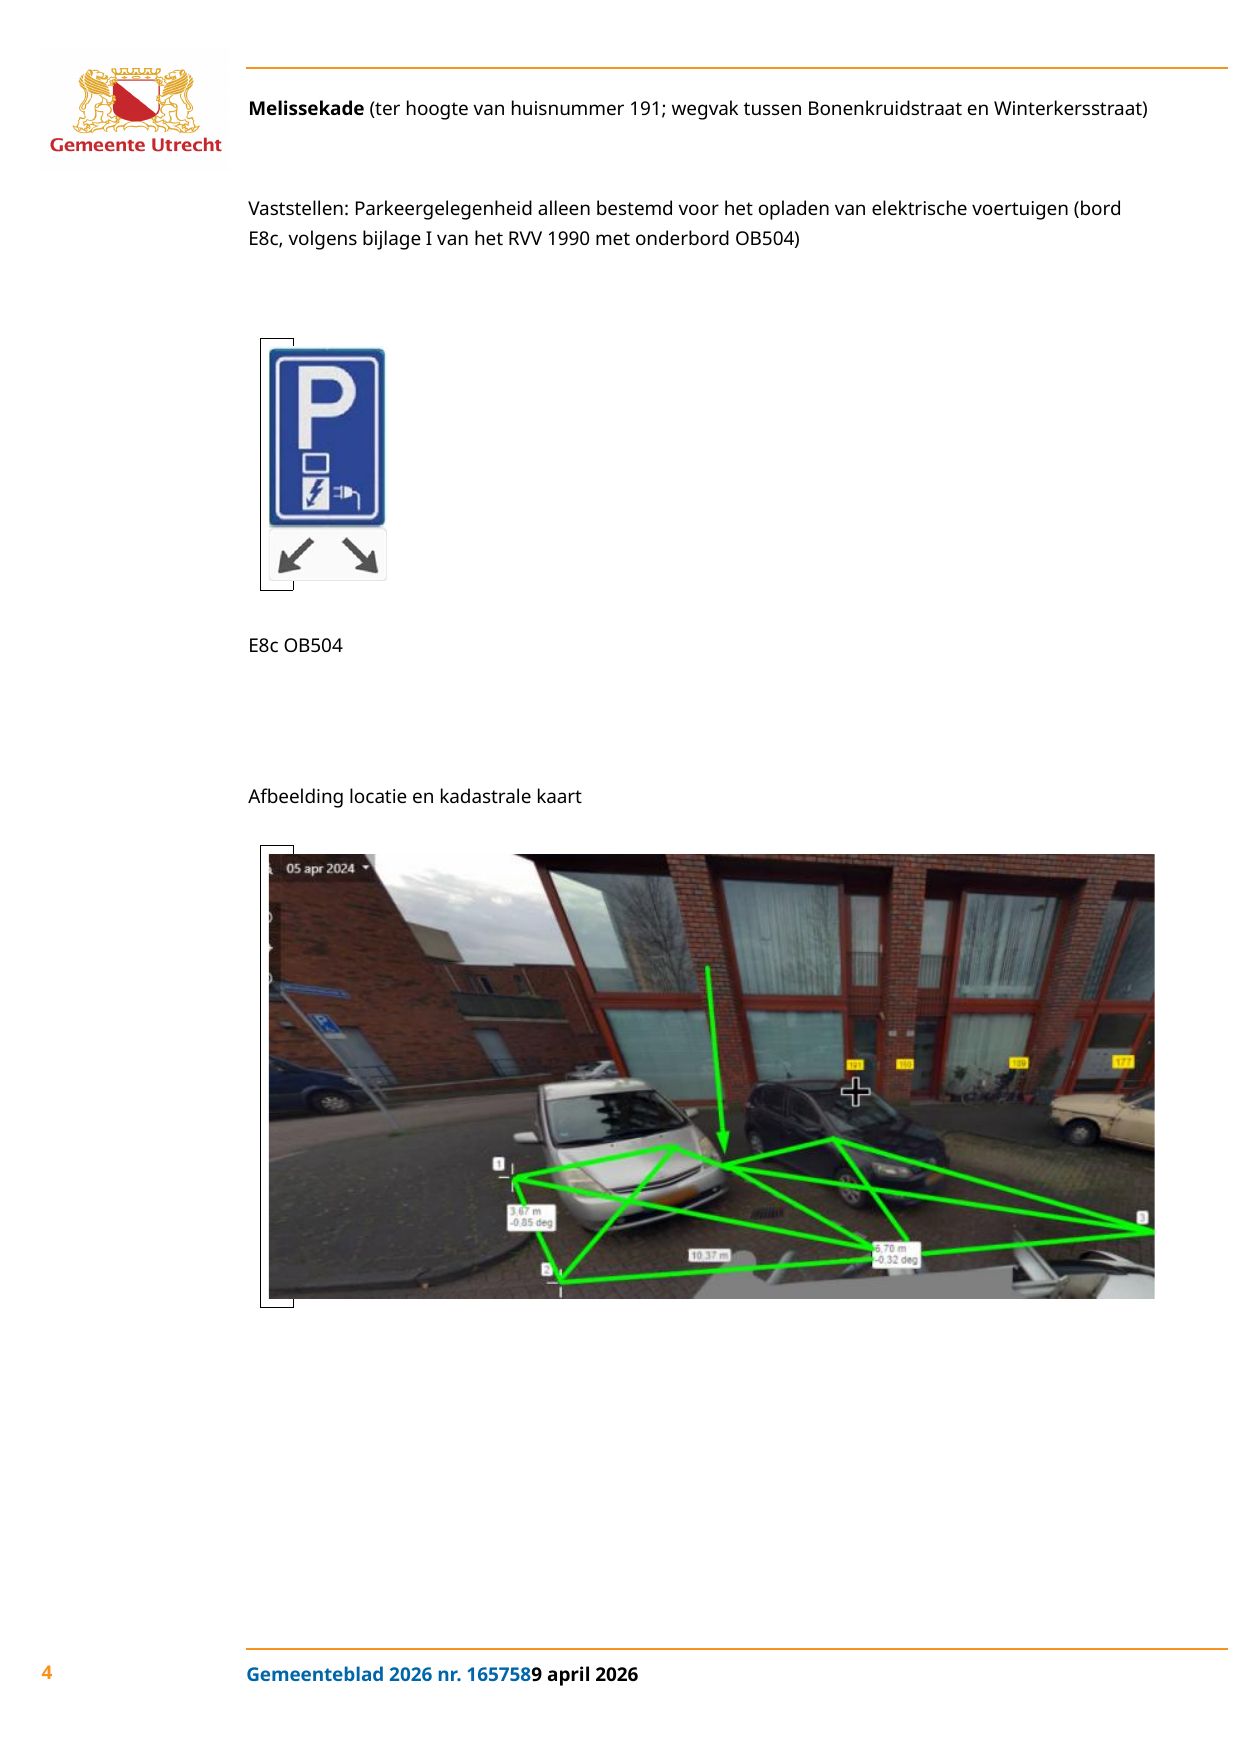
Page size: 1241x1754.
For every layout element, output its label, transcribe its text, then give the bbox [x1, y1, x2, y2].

text Melissekade (ter hoogte van huisnummer 191; wegvak tussen Bonenkruidstraat en Winterkersstraat) [248, 95, 1152, 121]
text Vaststellen: Parkeergelegenheid alleen bestemd voor het opladen van elektrische voertuigen (bord E8c, volgens bijlage I van het RVV 1990 met onderbord OB504) [248, 196, 1152, 251]
text E8c OB504 [248, 632, 1152, 658]
picture [41, 47, 231, 172]
picture [268, 346, 387, 581]
text Afbeelding locatie en kadastrale kaart [248, 783, 1152, 809]
picture [268, 854, 1155, 1299]
